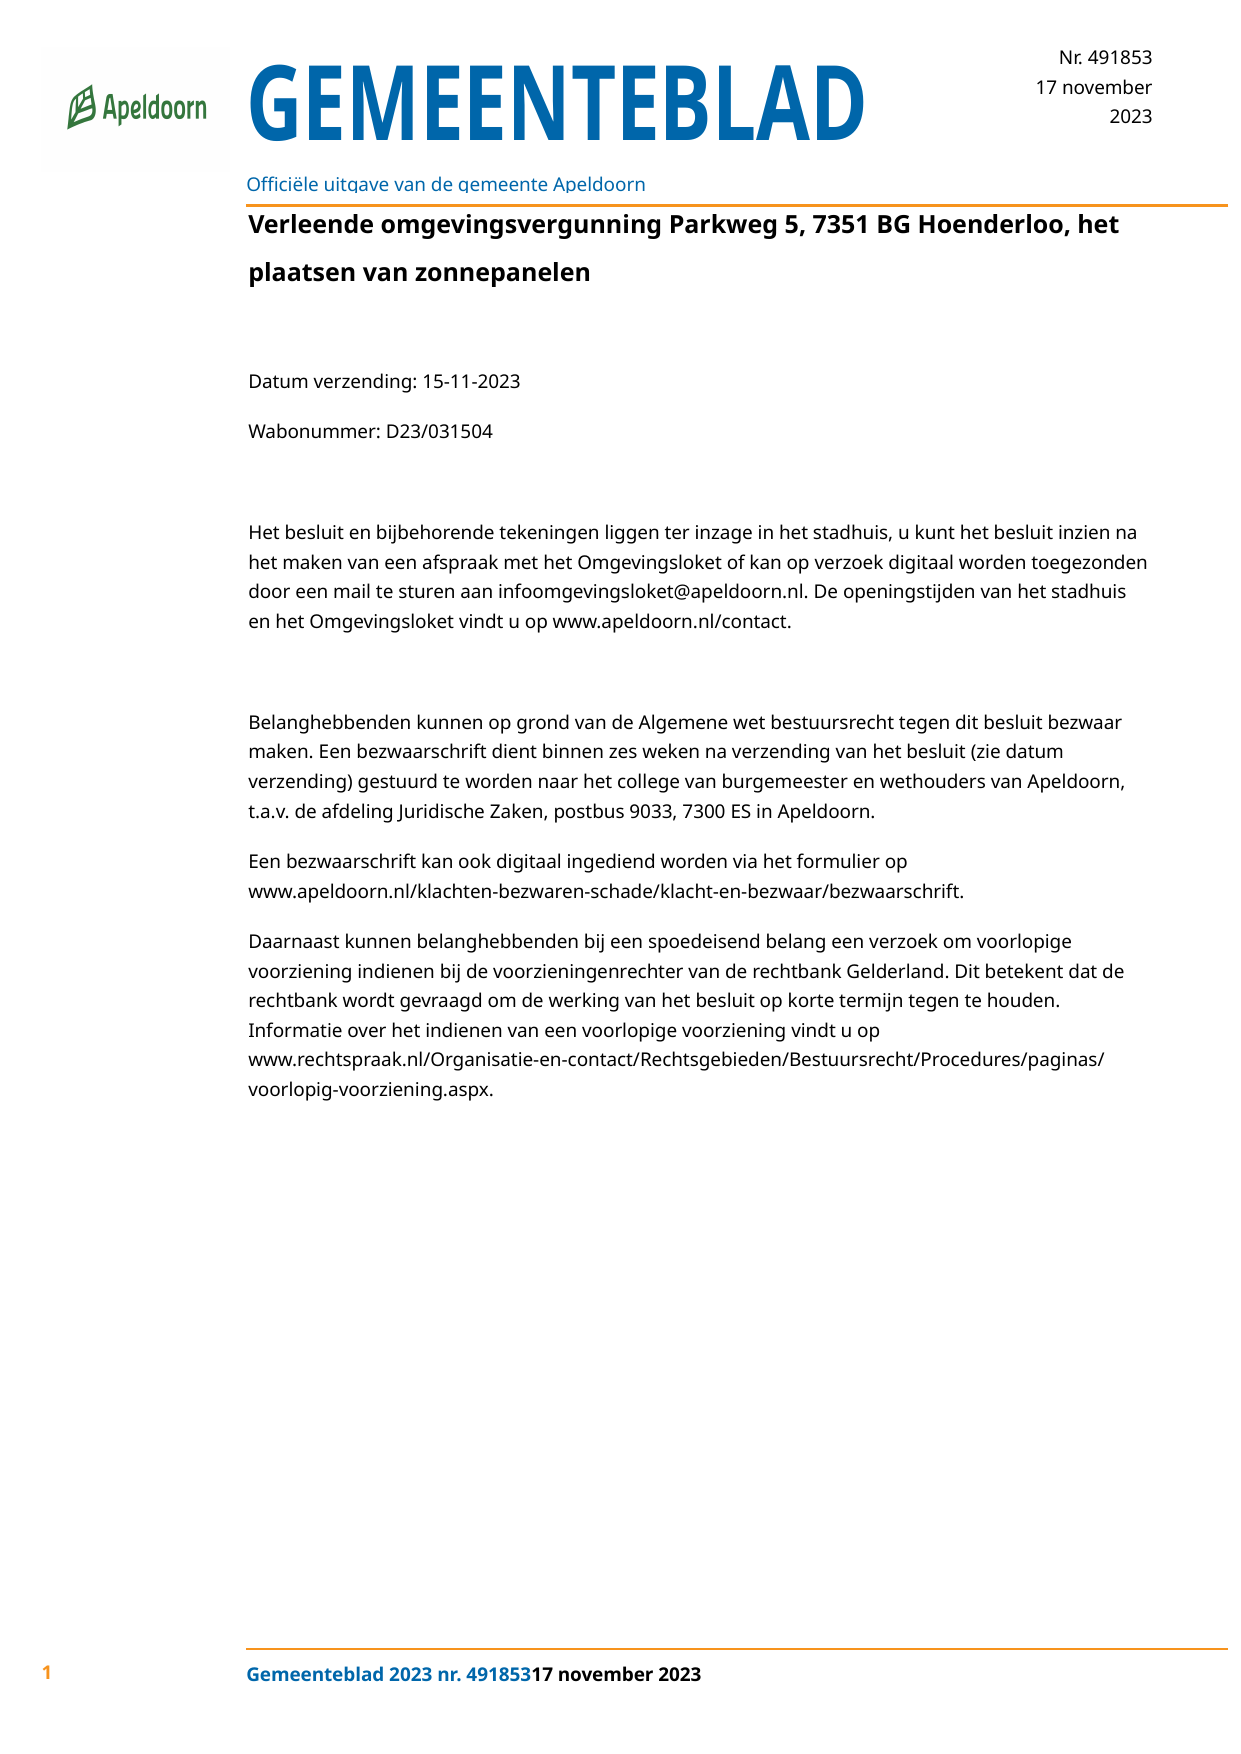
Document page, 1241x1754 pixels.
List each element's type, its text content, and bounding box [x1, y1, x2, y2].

picture [41, 47, 231, 172]
text Het besluit en bijbehorende tekeningen liggen ter inzage in het stadhuis, u kunt het besluit inzien na het maken van een afspraak met het Omgevingsloket of kan op verzoek digitaal worden toegezonden door een mail te sturen aan infoomgevingsloket@apeldoorn.nl. De openingstijden van het stadhuis en het Omgevingsloket vindt u op www.apeldoorn.nl/contact. [248, 519, 1152, 634]
text Datum verzending: 15-11-2023 [248, 368, 1152, 394]
text Daarnaast kunnen belanghebbenden bij een spoedeisend belang een verzoek om voorlopige voorziening indienen bij de voorzieningenrechter van de rechtbank Gelderland. Dit betekent dat de rechtbank wordt gevraagd om de werking van het besluit op korte termijn tegen te houden. Informatie over het indienen van een voorlopige voorziening vindt u op www.rechtspraak.nl/Organisatie-en-contact/Rechtsgebieden/Bestuursrecht/Procedures/paginas/voorlopig-voorziening.aspx. [248, 928, 1152, 1102]
text Wabonummer: D23/031504 [248, 419, 1152, 444]
text Verleende omgevingsvergunning Parkweg 5, 7351 BG Hoenderloo, het plaatsen van zonnepanelen [248, 207, 1152, 288]
text Een bezwaarschrift kan ook digitaal ingediend worden via het formulier op www.apeldoorn.nl/klachten-bezwaren-schade/klacht-en-bezwaar/bezwaarschrift. [248, 848, 1152, 904]
text Belanghebbenden kunnen op grond van de Algemene wet bestuursrecht tegen dit besluit bezwaar maken. Een bezwaarschrift dient binnen zes weken na verzending van het besluit (zie datum verzending) gestuurd te worden naar het college van burgemeester en wethouders van Apeldoorn, t.a.v. de afdeling Juridische Zaken, postbus 9033, 7300 ES in Apeldoorn. [248, 709, 1152, 824]
